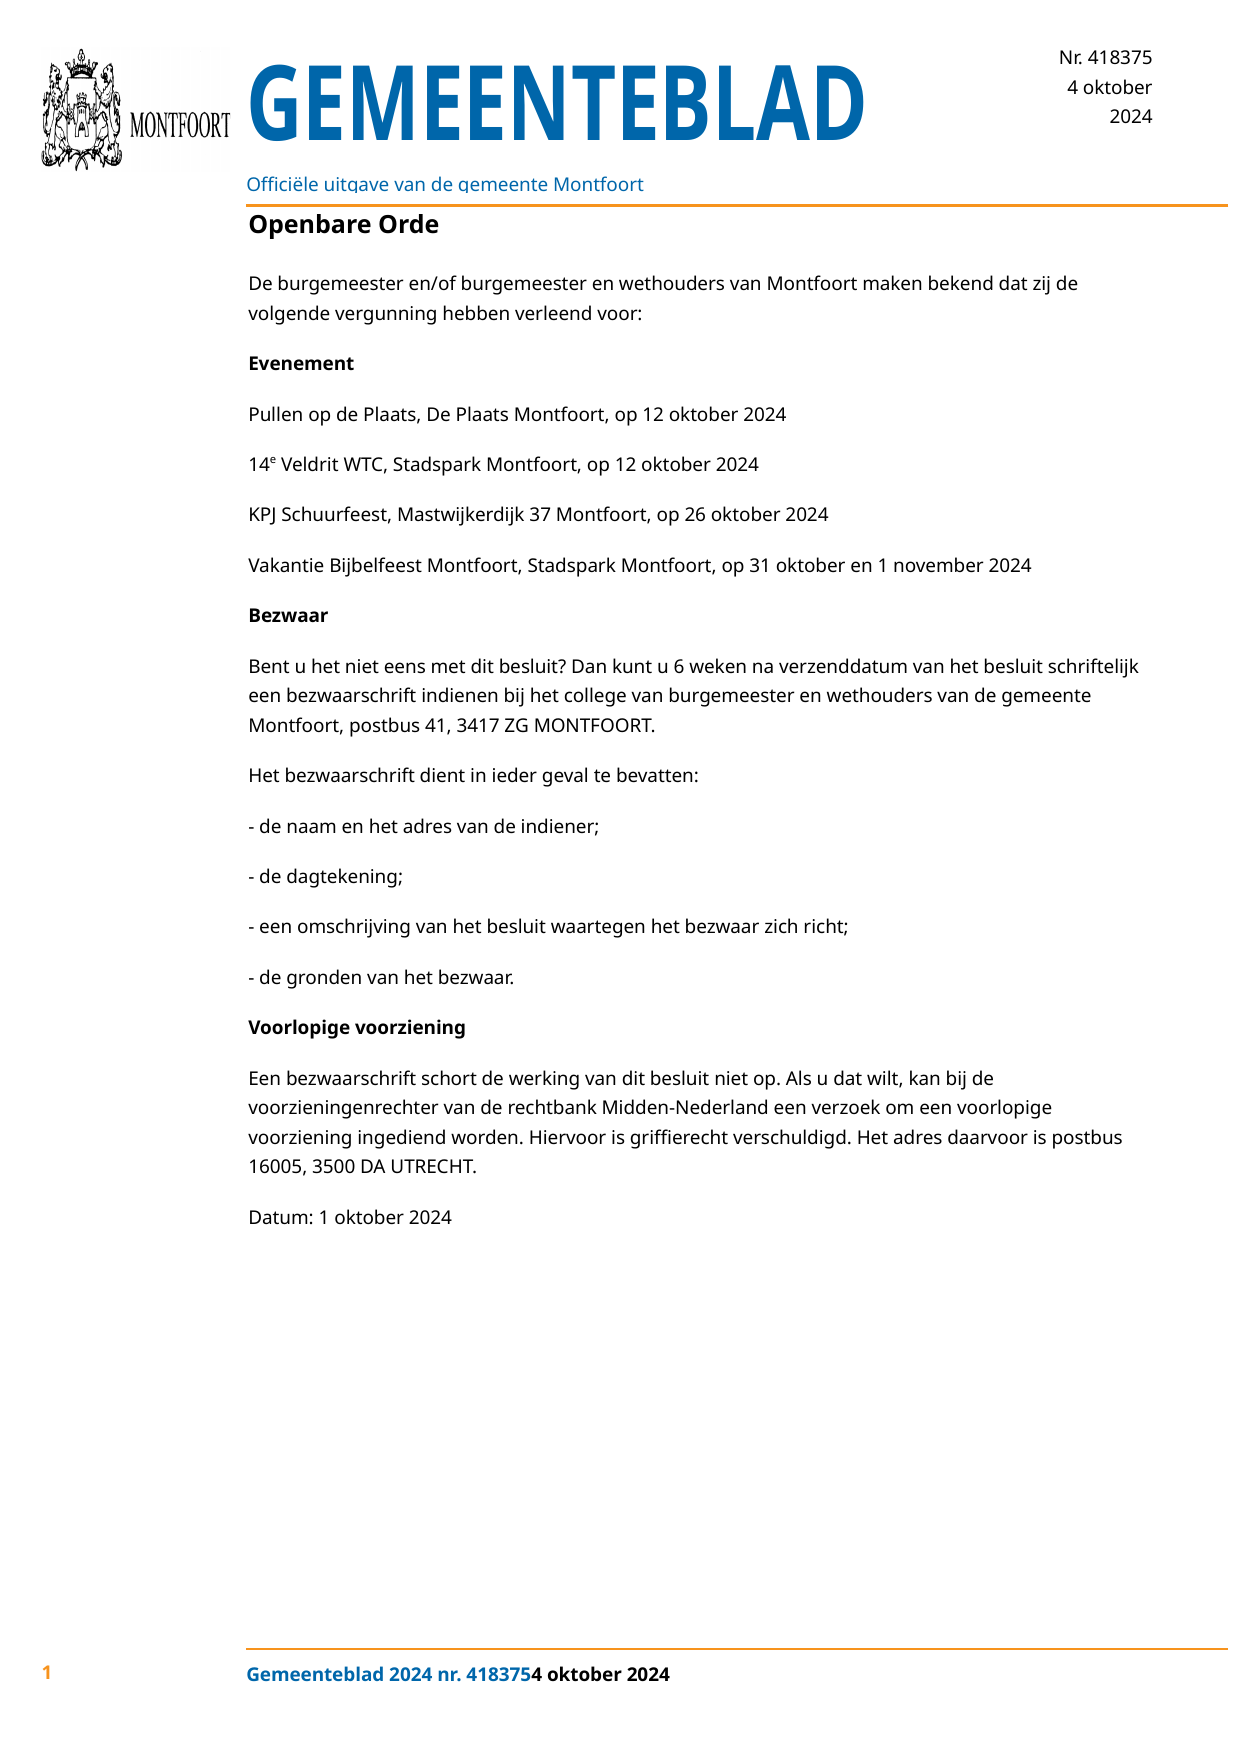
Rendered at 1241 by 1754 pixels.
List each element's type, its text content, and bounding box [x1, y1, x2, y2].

text Het bezwaarschrift dient in ieder geval te bevatten: [248, 762, 1152, 788]
text Bent u het niet eens met dit besluit? Dan kunt u 6 weken na verzenddatum van het besluit schriftelijk een bezwaarschrift indienen bij het college van burgemeester en wethouders van de gemeente Montfoort, postbus 41, 3417 ZG MONTFOORT. [248, 653, 1152, 738]
text Vakantie Bijbelfeest Montfoort, Stadspark Montfoort, op 31 oktober en 1 november 2024 [248, 552, 1152, 578]
text - de dagtekening; [248, 863, 1152, 889]
text Voorlopige voorziening [248, 1014, 1152, 1040]
text - een omschrijving van het besluit waartegen het bezwaar zich richt; [248, 914, 1152, 939]
text De burgemeester en/of burgemeester en wethouders van Montfoort maken bekend dat zij de volgende vergunning hebben verleend voor: [248, 270, 1152, 326]
text KPJ Schuurfeest, Mastwijkerdijk 37 Montfoort, op 26 oktober 2024 [248, 502, 1152, 527]
text Openbare Orde [248, 207, 1152, 241]
text Pullen op de Plaats, De Plaats Montfoort, op 12 oktober 2024 [248, 401, 1152, 426]
text - de gronden van het bezwaar. [248, 964, 1152, 990]
text Datum: 1 oktober 2024 [248, 1204, 1152, 1230]
text Bezwaar [248, 602, 1152, 628]
text Evenement [248, 350, 1152, 376]
picture [41, 47, 231, 172]
text Een bezwaarschrift schort de werking van dit besluit niet op. Als u dat wilt, kan bij de voorzieningenrechter van de rechtbank Midden-Nederland een verzoek om een voorlopige voorziening ingediend worden. Hiervoor is griffierecht verschuldigd. Het adres daarvoor is postbus 16005, 3500 DA UTRECHT. [248, 1065, 1152, 1179]
text - de naam en het adres van de indiener; [248, 813, 1152, 838]
text 14e Veldrit WTC, Stadspark Montfoort, op 12 oktober 2024 [248, 451, 1152, 477]
